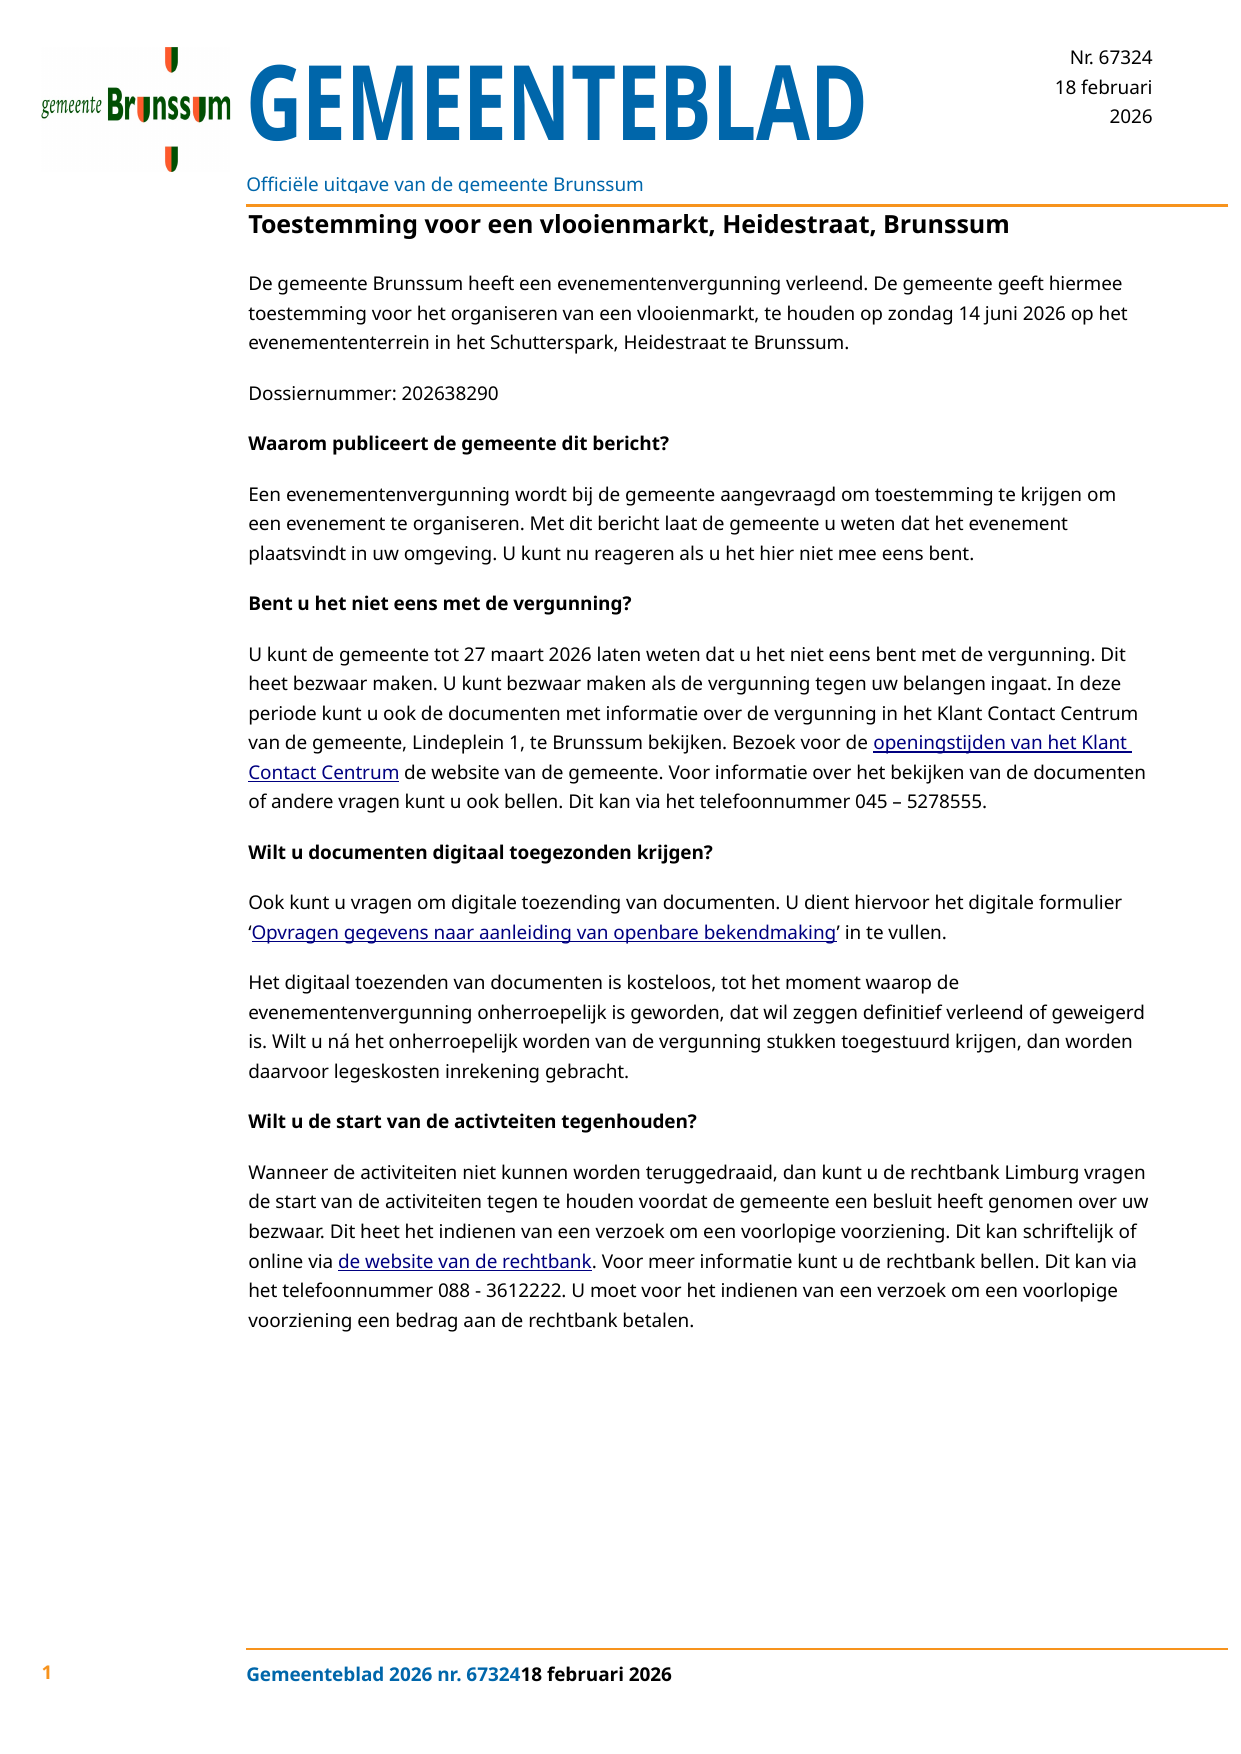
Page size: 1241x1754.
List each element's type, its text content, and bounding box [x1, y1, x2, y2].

text Bent u het niet eens met de vergunning? [248, 590, 1152, 616]
text Dossiernummer: 202638290 [248, 380, 1152, 406]
text U kunt de gemeente tot 27 maart 2026 laten weten dat u het niet eens bent met de vergunning. Dit heet bezwaar maken. U kunt bezwaar maken als de vergunning tegen uw belangen ingaat. In deze periode kunt u ook de documenten met informatie over de vergunning in het Klant Contact Centrum van de gemeente, Lindeplein 1, te Brunssum bekijken. Bezoek voor de openingstijden van het Klant Contact Centrum de website van de gemeente. Voor informatie over het bekijken van de documenten of andere vragen kunt u ook bellen. Dit kan via het telefoonnummer 045 – 5278555. [248, 641, 1152, 814]
text Toestemming voor een vlooienmarkt, Heidestraat, Brunssum [248, 207, 1152, 241]
text Het digitaal toezenden van documenten is kosteloos, tot het moment waarop de evenementenvergunning onherroepelijk is geworden, dat wil zeggen definitief verleend of geweigerd is. Wilt u ná het onherroepelijk worden van de vergunning stukken toegestuurd krijgen, dan worden daarvoor legeskosten inrekening gebracht. [248, 969, 1152, 1084]
picture [41, 47, 231, 172]
text De gemeente Brunssum heeft een evenementenvergunning verleend. De gemeente geeft hiermee toestemming voor het organiseren van een vlooienmarkt, te houden op zondag 14 juni 2026 op het evenemententerrein in het Schutterspark, Heidestraat te Brunssum. [248, 270, 1152, 355]
text Wanneer de activiteiten niet kunnen worden teruggedraaid, dan kunt u de rechtbank Limburg vragen de start van de activiteiten tegen te houden voordat de gemeente een besluit heeft genomen over uw bezwaar. Dit heet het indienen van een verzoek om een voorlopige voorziening. Dit kan schriftelijk of online via de website van de rechtbank. Voor meer informatie kunt u de rechtbank bellen. Dit kan via het telefoonnummer 088 - 3612222. U moet voor het indienen van een verzoek om een voorlopige voorziening een bedrag aan de rechtbank betalen. [248, 1159, 1152, 1333]
text Ook kunt u vragen om digitale toezending van documenten. U dient hiervoor het digitale formulier ‘Opvragen gegevens naar aanleiding van openbare bekendmaking’ in te vullen. [248, 889, 1152, 945]
text Waarom publiceert de gemeente dit bericht? [248, 430, 1152, 456]
text Een evenementenvergunning wordt bij de gemeente aangevraagd om toestemming te krijgen om een evenement te organiseren. Met dit bericht laat de gemeente u weten dat het evenement plaatsvindt in uw omgeving. U kunt nu reageren als u het hier niet mee eens bent. [248, 481, 1152, 566]
text Wilt u de start van de activteiten tegenhouden? [248, 1109, 1152, 1134]
text Wilt u documenten digitaal toegezonden krijgen? [248, 839, 1152, 865]
